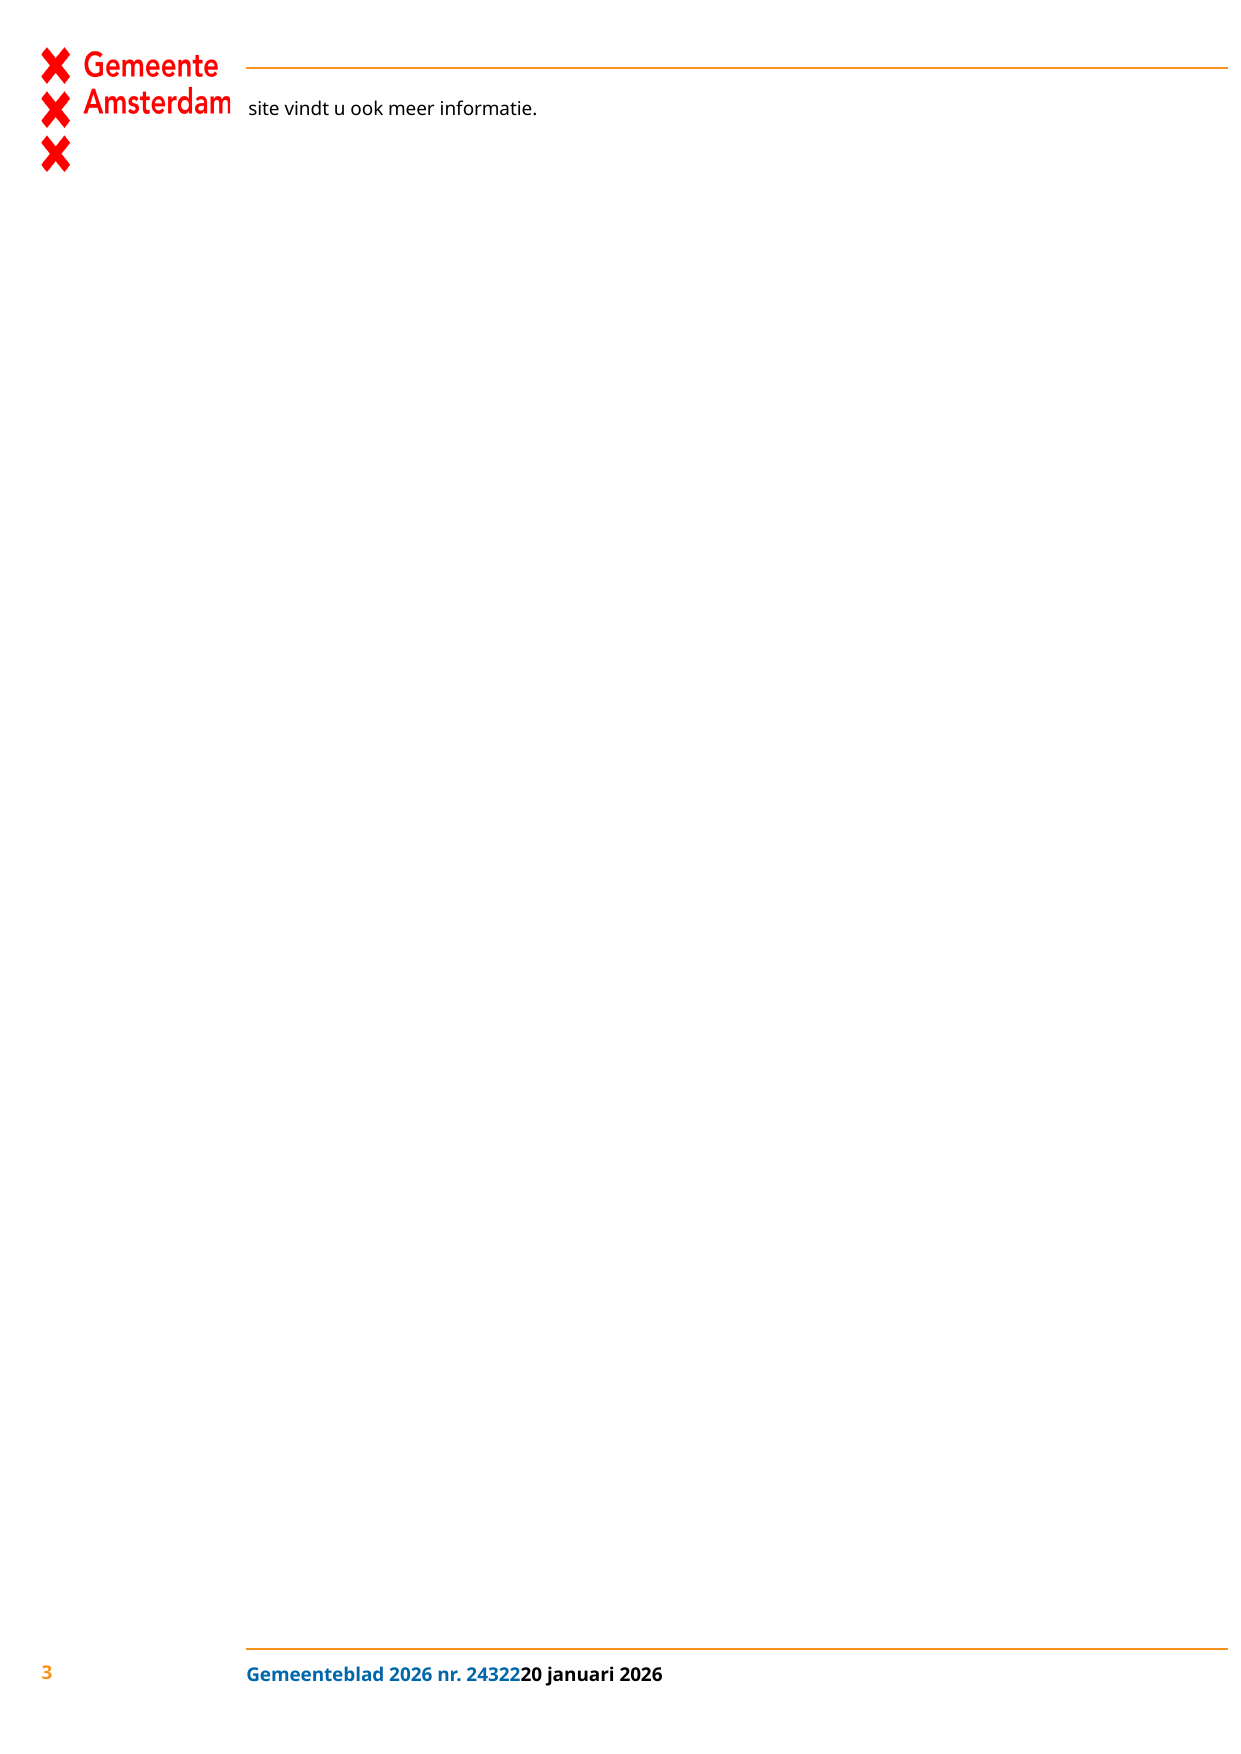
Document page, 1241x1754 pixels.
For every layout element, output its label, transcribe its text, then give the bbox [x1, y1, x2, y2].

text site vindt u ook meer informatie. [248, 95, 1152, 121]
picture [41, 47, 231, 172]
